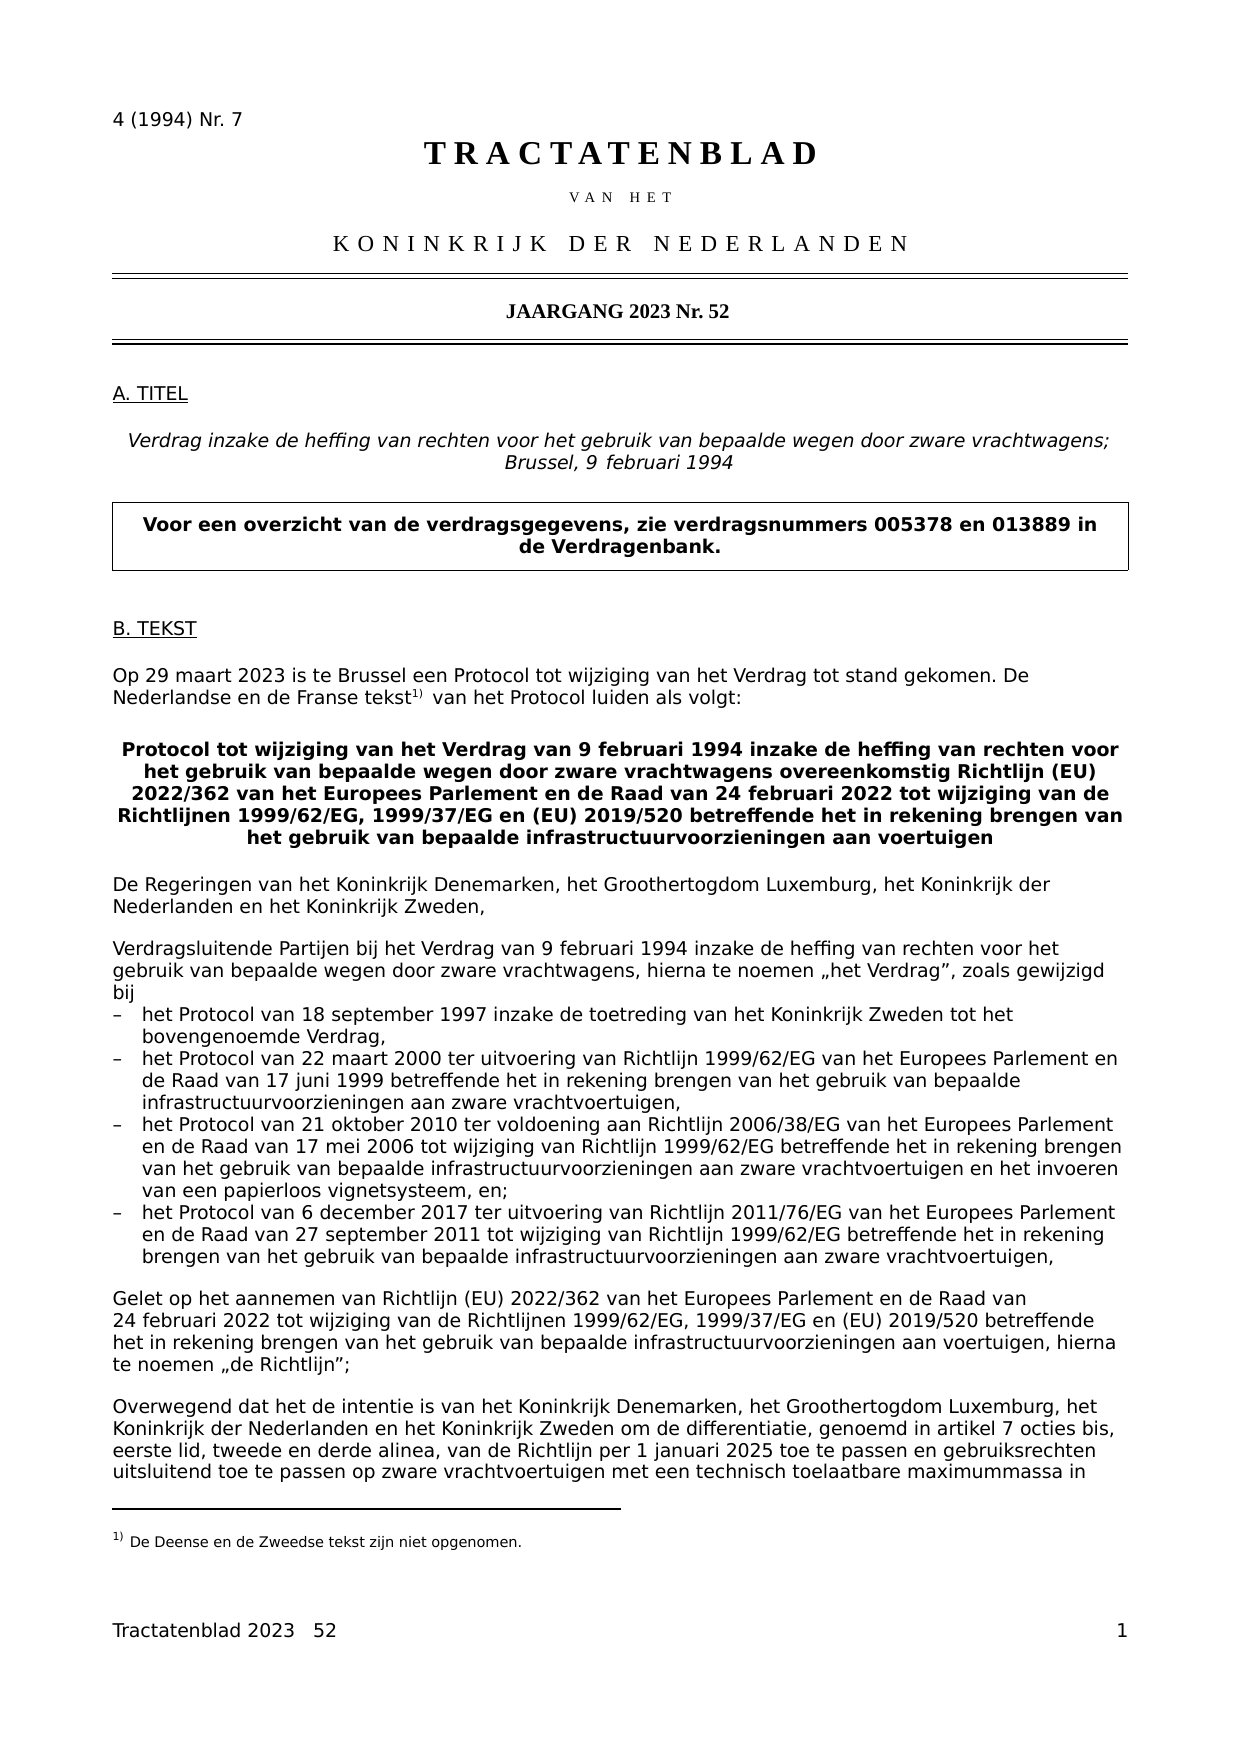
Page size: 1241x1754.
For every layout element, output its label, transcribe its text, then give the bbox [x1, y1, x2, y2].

text – het Protocol van 18 september 1997 inzake de toetreding van het Koninkrijk Zweden tot het bovengenoemde Verdrag, [112, 1004, 1128, 1048]
subtitle A. TITEL [112, 383, 1128, 405]
text – het Protocol van 22 maart 2000 ter uitvoering van Richtlijn 1999/62/EG van het Europees Parlement en de Raad van 17 juni 1999 betreffende het in rekening brengen van het gebruik van bepaalde infrastructuurvoorzieningen aan zware vrachtvoertuigen, [112, 1048, 1128, 1114]
text VAN HET [112, 189, 1128, 206]
text Gelet op het aannemen van Richtlijn (EU) 2022/362 van het Europees Parlement en de Raad van 24 februari 2022 tot wijziging van de Richtlijnen 1999/62/EG, 1999/37/EG en (EU) 2019/520 betreffende het in rekening brengen van het gebruik van bepaalde infrastructuurvoorzieningen aan voertuigen, hierna te noemen „de Richtlijn”; [112, 1288, 1128, 1376]
text Verdrag inzake de heffing van rechten voor het gebruik van bepaalde wegen door zware vrachtwagens; [112, 430, 1128, 452]
text – het Protocol van 21 oktober 2010 ter voldoening aan Richtlijn 2006/38/EG van het Europees Parlement en de Raad van 17 mei 2006 tot wijziging van Richtlijn 1999/62/EG betreffende het in rekening brengen van het gebruik van bepaalde infrastructuurvoorzieningen aan zware vrachtvoertuigen en het invoeren van een papierloos vignetsysteem, en; [112, 1114, 1128, 1202]
text Verdragsluitende Partijen bij het Verdrag van 9 februari 1994 inzake de heffing van rechten voor het gebruik van bepaalde wegen door zware vrachtwagens, hierna te noemen „het Verdrag”, zoals gewijzigd bij [112, 938, 1128, 1004]
subtitle Protocol tot wijziging van het Verdrag van 9 februari 1994 inzake de heffing van rechten voor het gebruik van bepaalde wegen door zware vrachtwagens overeenkomstig Richtlijn (EU) 2022/362 van het Europees Parlement en de Raad van 24 februari 2022 tot wijziging van de Richtlijnen 1999/62/EG, 1999/37/EG en (EU) 2019/520 betreffende het in rekening brengen van het gebruik van bepaalde infrastructuurvoorzieningen aan voertuigen [112, 739, 1128, 849]
subtitle B. TEKST [112, 618, 1128, 640]
text De Deense en de Zweedse tekst zijn niet opgenomen. [112, 1530, 1128, 1552]
text – het Protocol van 6 december 2017 ter uitvoering van Richtlijn 2011/76/EG van het Europees Parlement en de Raad van 27 september 2011 tot wijziging van Richtlijn 1999/62/EG betreffende het in rekening brengen van het gebruik van bepaalde infrastructuurvoorzieningen aan zware vrachtvoertuigen, [112, 1202, 1128, 1268]
text TRACTATENBLAD [112, 133, 1128, 172]
text KONINKRIJK DER NEDERLANDEN [112, 229, 1128, 256]
text JAARGANG 2023 Nr. 52 [112, 299, 1128, 323]
text Brussel, 9 februari 1994 [112, 452, 1128, 474]
text De Regeringen van het Koninkrijk Denemarken, het Groothertogdom Luxemburg, het Koninkrijk der Nederlanden en het Koninkrijk Zweden, [112, 874, 1128, 918]
text Op 29 maart 2023 is te Brussel een Protocol tot wijziging van het Verdrag tot stand gekomen. De Nederlandse en de Franse tekst van het Protocol luiden als volgt: [112, 665, 1128, 709]
text 4 (1994) Nr. 7 [112, 109, 1128, 131]
text Overwegend dat het de intentie is van het Koninkrijk Denemarken, het Groothertogdom Luxemburg, het Koninkrijk der Nederlanden en het Koninkrijk Zweden om de differentiatie, genoemd in artikel 7 octies bis, eerste lid, tweede en derde alinea, van de Richtlijn per 1 januari 2025 toe te passen en gebruiksrechten uitsluitend toe te passen op zware vrachtvoertuigen met een technisch toelaatbare maximummassa in [112, 1396, 1128, 1483]
